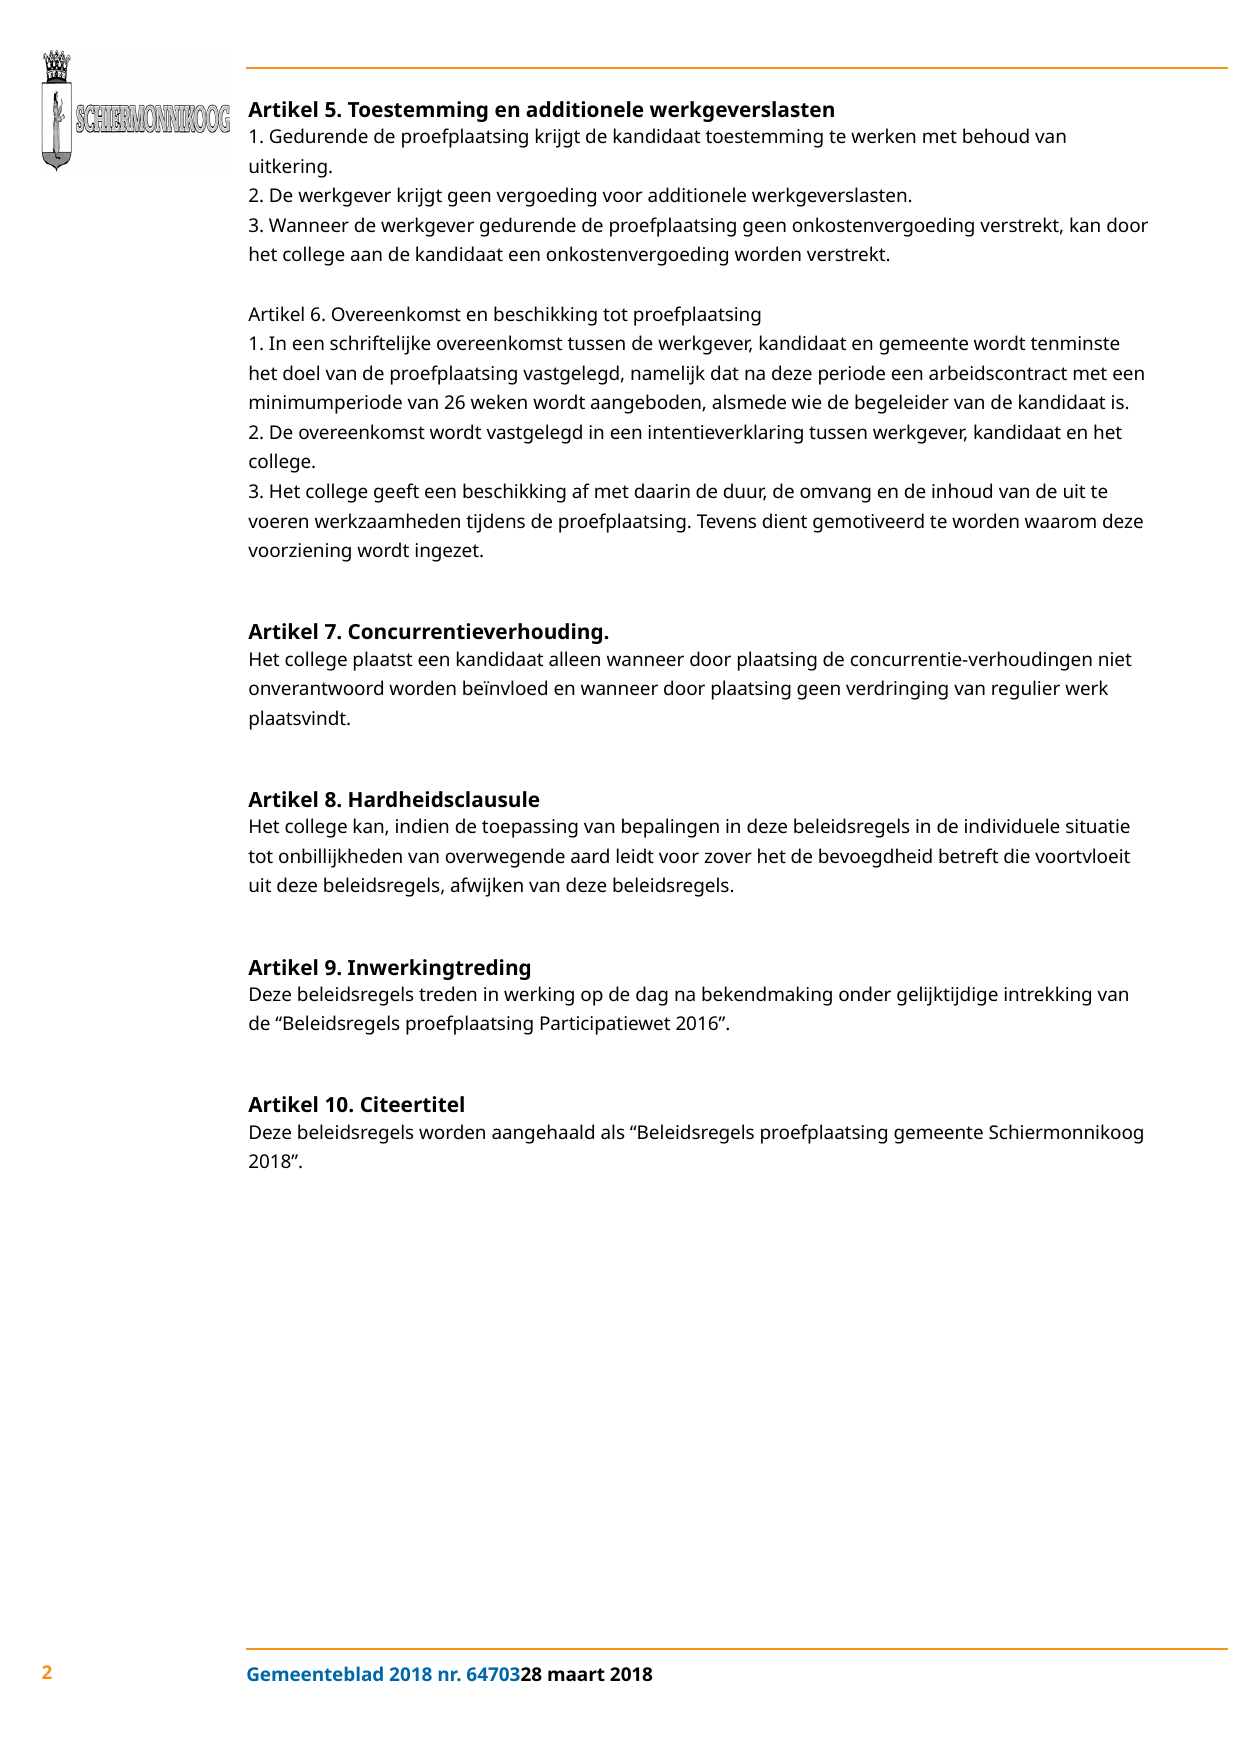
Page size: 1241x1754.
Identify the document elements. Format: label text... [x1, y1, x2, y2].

text 3. Het college geeft een beschikking af met daarin de duur, de omvang en de inhoud van de uit te voeren werkzaamheden tijdens de proefplaatsing. Tevens dient gemotiveerd te worden waarom deze voorziening wordt ingezet. [248, 478, 1152, 563]
text Deze beleidsregels treden in werking op de dag na bekendmaking onder gelijktijdige intrekking van de “Beleidsregels proefplaatsing Participatiewet 2016”. [248, 981, 1152, 1036]
text 2. De werkgever krijgt geen vergoeding voor additionele werkgeverslasten. [248, 182, 1152, 208]
text 1. Gedurende de proefplaatsing krijgt de kandidaat toestemming te werken met behoud van uitkering. [248, 123, 1152, 178]
text Artikel 10. Citeertitel [248, 1091, 1152, 1119]
text Artikel 8. Hardheidsclausule [248, 785, 1152, 813]
text Artikel 6. Overeenkomst en beschikking tot proefplaatsing [248, 301, 1152, 326]
text Artikel 5. Toestemming en additionele werkgeverslasten [248, 95, 1152, 123]
text Het college kan, indien de toepassing van bepalingen in deze beleidsregels in de individuele situatie tot onbillijkheden van overwegende aard leidt voor zover het de bevoegdheid betreft die voortvloeit uit deze beleidsregels, afwijken van deze beleidsregels. [248, 813, 1152, 898]
text Artikel 7. Concurrentieverhouding. [248, 617, 1152, 646]
text 2. De overeenkomst wordt vastgelegd in een intentieverklaring tussen werkgever, kandidaat en het college. [248, 419, 1152, 474]
text 1. In een schriftelijke overeenkomst tussen de werkgever, kandidaat en gemeente wordt tenminste het doel van de proefplaatsing vastgelegd, namelijk dat na deze periode een arbeidscontract met een minimumperiode van 26 weken wordt aangeboden, alsmede wie de begeleider van de kandidaat is. [248, 330, 1152, 415]
text Het college plaatst een kandidaat alleen wanneer door plaatsing de concurrentie-verhoudingen niet onverantwoord worden beïnvloed en wanneer door plaatsing geen verdringing van regulier werk plaatsvindt. [248, 646, 1152, 731]
text 3. Wanneer de werkgever gedurende de proefplaatsing geen onkostenvergoeding verstrekt, kan door het college aan de kandidaat een onkostenvergoeding worden verstrekt. [248, 212, 1152, 267]
picture [41, 47, 231, 172]
text Artikel 9. Inwerkingtreding [248, 953, 1152, 981]
text Deze beleidsregels worden aangehaald als “Beleidsregels proefplaatsing gemeente Schiermonnikoog 2018”. [248, 1119, 1152, 1174]
